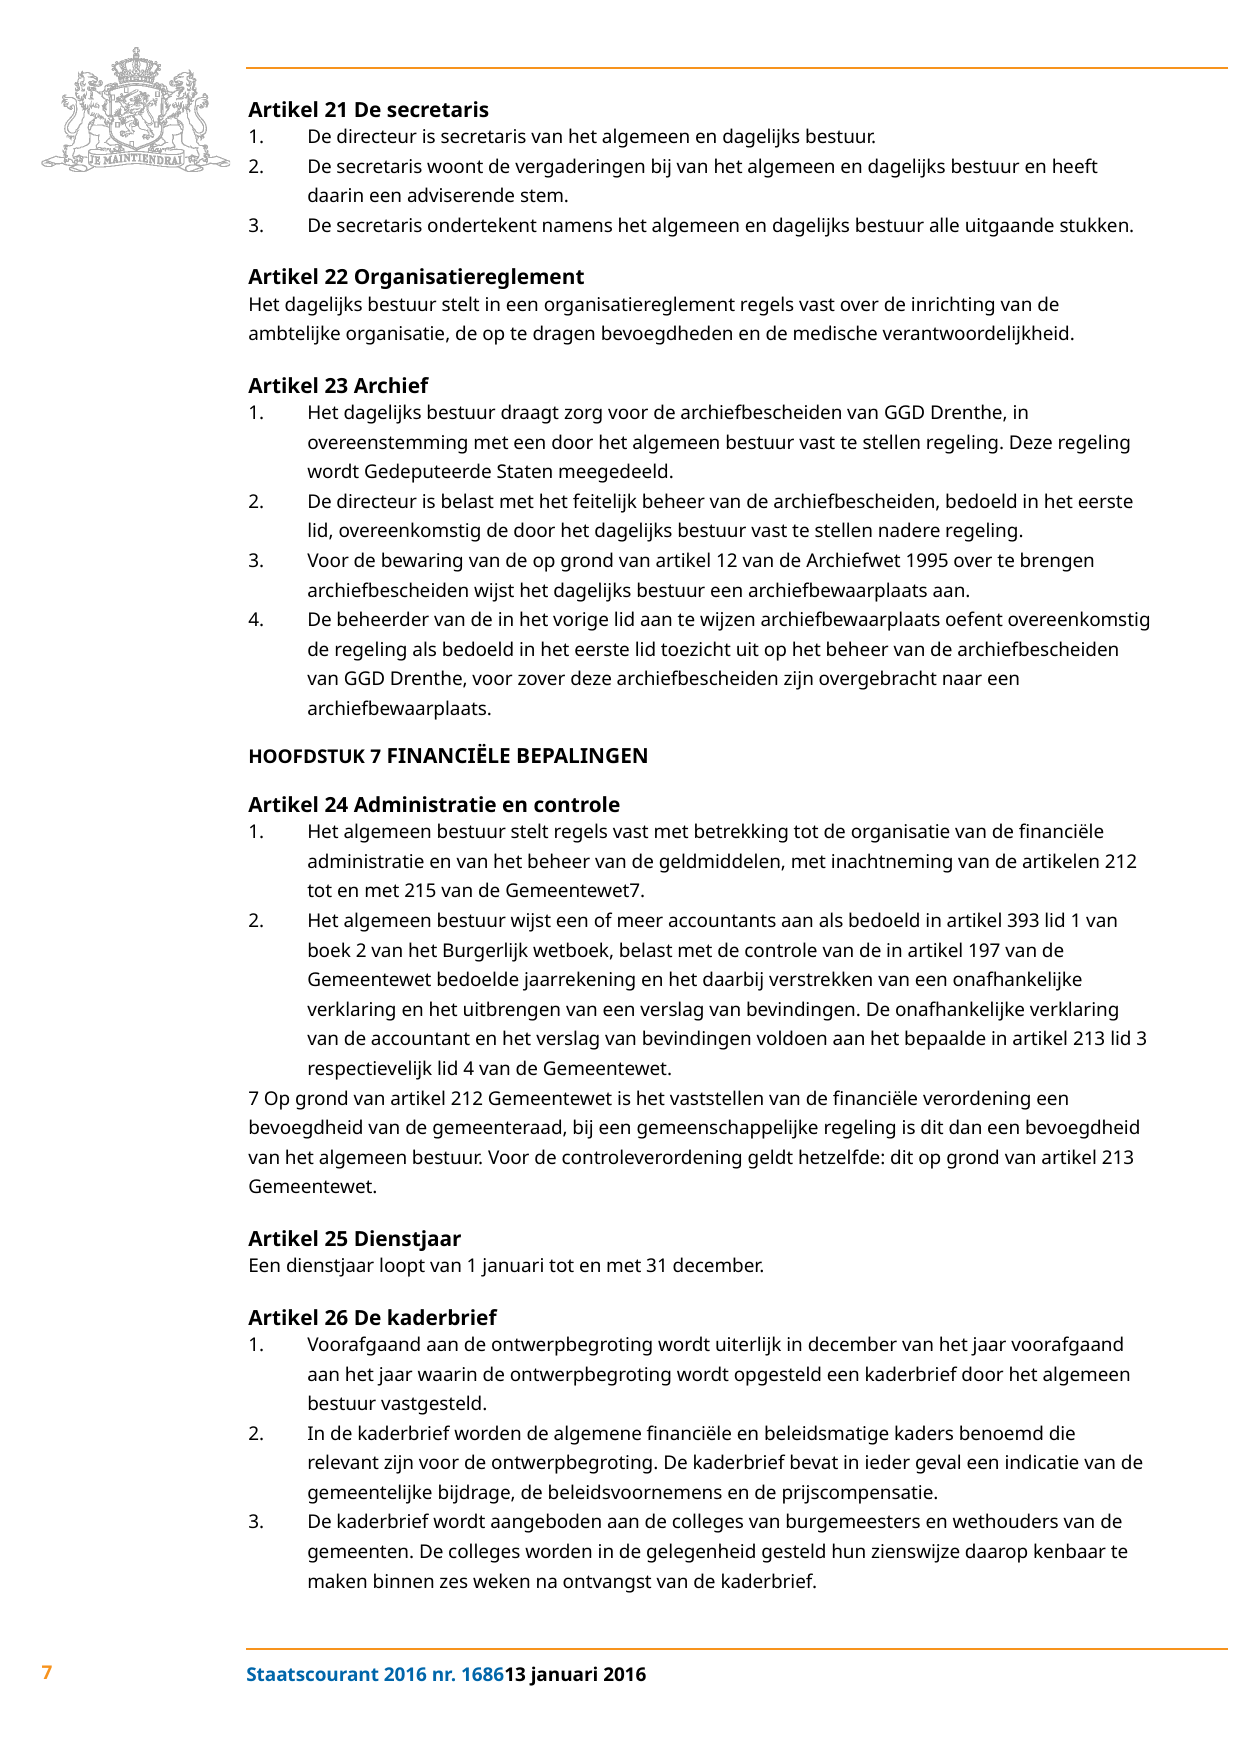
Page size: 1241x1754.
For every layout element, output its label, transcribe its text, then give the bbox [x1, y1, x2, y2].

text Artikel 22 Organisatiereglement [248, 262, 1152, 291]
text Het dagelijks bestuur stelt in een organisatiereglement regels vast over de inrichting van de ambtelijke organisatie, de op te dragen bevoegdheden en de medische verantwoordelijkheid. [248, 291, 1152, 346]
list De secretaris ondertekent namens het algemeen en dagelijks bestuur alle uitgaande stukken. [248, 212, 1152, 238]
text Een dienstjaar loopt van 1 januari tot en met 31 december. [248, 1252, 1152, 1278]
list De secretaris woont de vergaderingen bij van het algemeen en dagelijks bestuur en heeft daarin een adviserende stem. [248, 153, 1152, 208]
list Het algemeen bestuur stelt regels vast met betrekking tot de organisatie van de financiële administratie en van het beheer van de geldmiddelen, met inachtneming van de artikelen 212 tot en met 215 van de Gemeentewet7. [248, 818, 1152, 903]
list De beheerder van de in het vorige lid aan te wijzen archiefbewaarplaats oefent overeenkomstig de regeling als bedoeld in het eerste lid toezicht uit op het beheer van de archiefbescheiden van GGD Drenthe, voor zover deze archiefbescheiden zijn overgebracht naar een archiefbewaarplaats. [248, 606, 1152, 721]
list Voor de bewaring van de op grond van artikel 12 van de Archiefwet 1995 over te brengen archiefbescheiden wijst het dagelijks bestuur een archiefbewaarplaats aan. [248, 547, 1152, 602]
text Artikel 21 De secretaris [248, 95, 1152, 123]
text Artikel 24 Administratie en controle [248, 790, 1152, 818]
list De directeur is belast met het feitelijk beheer van de archiefbescheiden, bedoeld in het eerste lid, overeenkomstig de door het dagelijks bestuur vast te stellen nadere regeling. [248, 488, 1152, 543]
list Het dagelijks bestuur draagt zorg voor de archiefbescheiden van GGD Drenthe, in overeenstemming met een door het algemeen bestuur vast te stellen regeling. Deze regeling wordt Gedeputeerde Staten meegedeeld. [248, 399, 1152, 484]
text Artikel 23 Archief [248, 371, 1152, 399]
text HOOFDSTUK 7 FINANCIËLE BEPALINGEN [248, 741, 1152, 769]
list In de kaderbrief worden de algemene financiële en beleidsmatige kaders benoemd die relevant zijn voor de ontwerpbegroting. De kaderbrief bevat in ieder geval een indicatie van de gemeentelijke bijdrage, de beleidsvoornemens en de prijscompensatie. [248, 1420, 1152, 1505]
list Het algemeen bestuur wijst een of meer accountants aan als bedoeld in artikel 393 lid 1 van boek 2 van het Burgerlijk wetboek, belast met de controle van de in artikel 197 van de Gemeentewet bedoelde jaarrekening en het daarbij verstrekken van een onafhankelijke verklaring en het uitbrengen van een verslag van bevindingen. De onafhankelijke verklaring van de accountant en het verslag van bevindingen voldoen aan het bepaalde in artikel 213 lid 3 respectievelijk lid 4 van de Gemeentewet. [248, 907, 1152, 1081]
picture [41, 47, 231, 172]
text Artikel 26 De kaderbrief [248, 1303, 1152, 1331]
list De kaderbrief wordt aangeboden aan de colleges van burgemeesters en wethouders van de gemeenten. De colleges worden in de gelegenheid gesteld hun zienswijze daarop kenbaar te maken binnen zes weken na ontvangst van de kaderbrief. [248, 1509, 1152, 1593]
list Voorafgaand aan de ontwerpbegroting wordt uiterlijk in december van het jaar voorafgaand aan het jaar waarin de ontwerpbegroting wordt opgesteld een kaderbrief door het algemeen bestuur vastgesteld. [248, 1331, 1152, 1416]
list De directeur is secretaris van het algemeen en dagelijks bestuur. [248, 123, 1152, 149]
text 7 Op grond van artikel 212 Gemeentewet is het vaststellen van de financiële verordening een bevoegdheid van de gemeenteraad, bij een gemeenschappelijke regeling is dit dan een bevoegdheid van het algemeen bestuur. Voor de controleverordening geldt hetzelfde: dit op grond van artikel 213 Gemeentewet. [248, 1085, 1152, 1199]
text Artikel 25 Dienstjaar [248, 1224, 1152, 1252]
